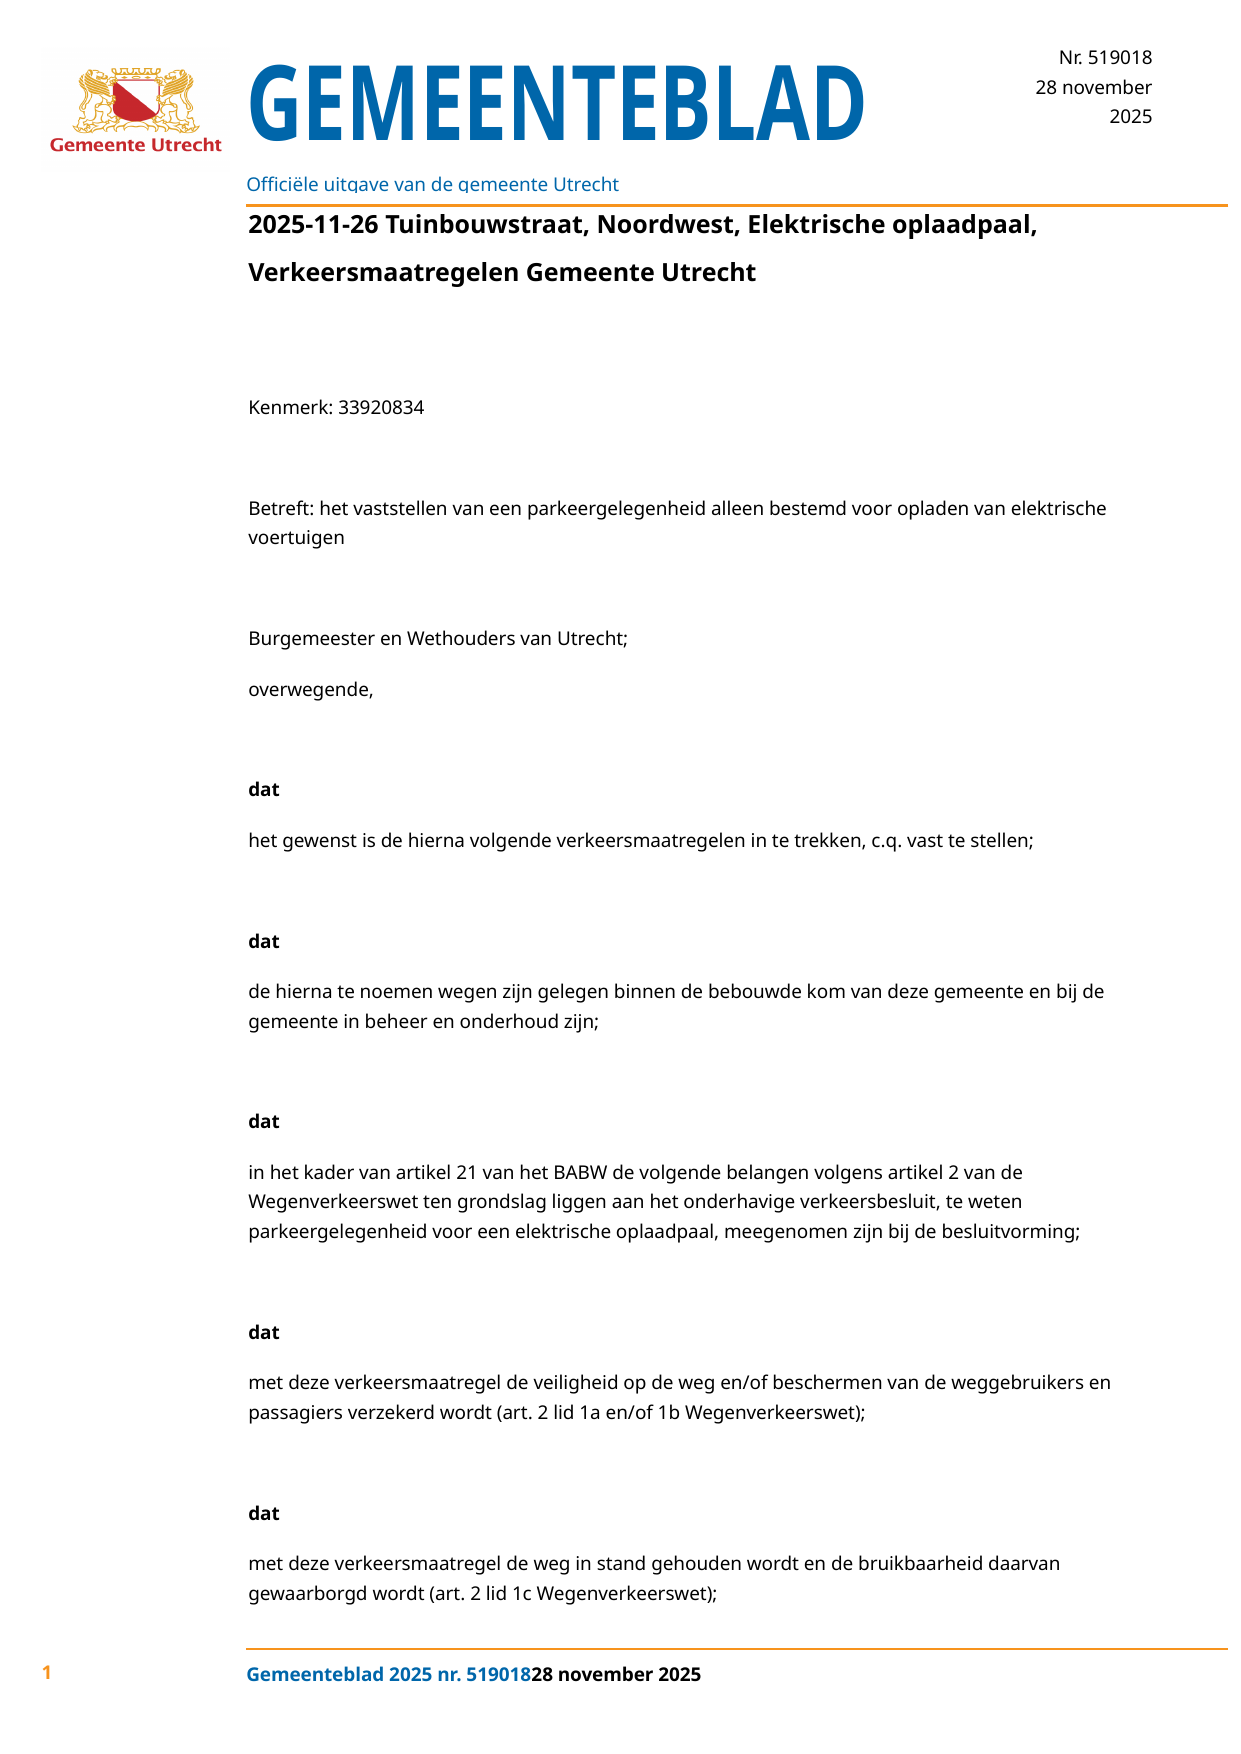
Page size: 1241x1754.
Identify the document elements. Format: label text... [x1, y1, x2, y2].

text dat [248, 1319, 1152, 1345]
text overwegende, [248, 676, 1152, 701]
text met deze verkeersmaatregel de veiligheid op de weg en/of beschermen van de weggebruikers en passagiers verzekerd wordt (art. 2 lid 1a en/of 1b Wegenverkeerswet); [248, 1369, 1152, 1425]
text het gewenst is de hierna volgende verkeersmaatregelen in te trekken, c.q. vast te stellen; [248, 827, 1152, 853]
text Burgemeester en Wethouders van Utrecht; [248, 625, 1152, 651]
text dat [248, 1500, 1152, 1526]
text 2025-11-26 Tuinbouwstraat, Noordwest, Elektrische oplaadpaal, Verkeersmaatregelen Gemeente Utrecht [248, 207, 1152, 288]
text Betreft: het vaststellen van een parkeergelegenheid alleen bestemd voor opladen van elektrische voertuigen [248, 495, 1152, 550]
text dat [248, 777, 1152, 802]
text dat [248, 928, 1152, 953]
text met deze verkeersmaatregel de weg in stand gehouden wordt en de bruikbaarheid daarvan gewaarborgd wordt (art. 2 lid 1c Wegenverkeerswet); [248, 1550, 1152, 1606]
text dat [248, 1109, 1152, 1134]
picture [41, 47, 231, 172]
text Kenmerk: 33920834 [248, 394, 1152, 420]
text in het kader van artikel 21 van het BABW de volgende belangen volgens artikel 2 van de Wegenverkeerswet ten grondslag liggen aan het onderhavige verkeersbesluit, te weten parkeergelegenheid voor een elektrische oplaadpaal, meegenomen zijn bij de besluitvorming; [248, 1159, 1152, 1244]
text de hierna te noemen wegen zijn gelegen binnen de bebouwde kom van deze gemeente en bij de gemeente in beheer en onderhoud zijn; [248, 978, 1152, 1033]
